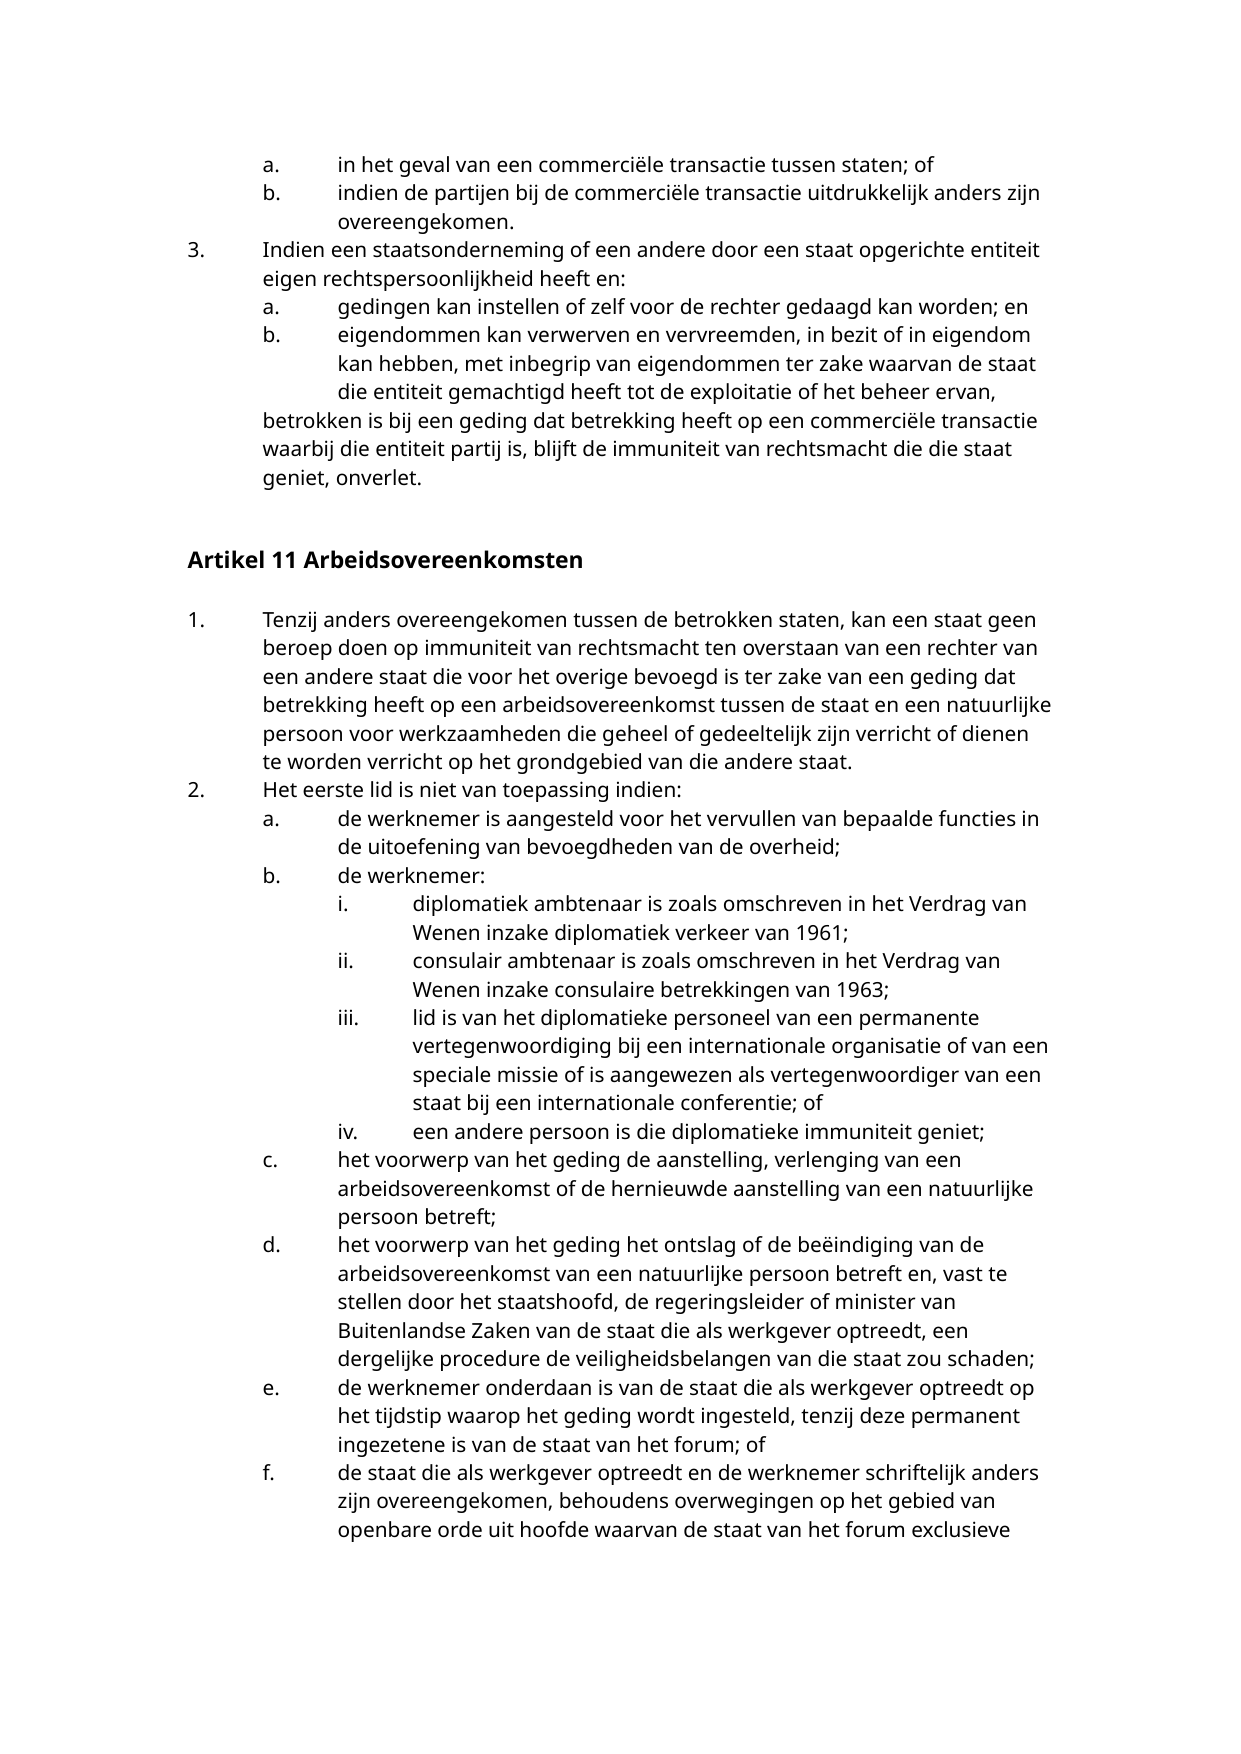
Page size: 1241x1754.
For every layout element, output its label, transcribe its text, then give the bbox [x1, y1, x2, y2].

list indien de partijen bij de commerciële transactie uitdrukkelijk anders zijn overeengekomen. [262, 178, 1053, 235]
list diplomatiek ambtenaar is zoals omschreven in het Verdrag van Wenen inzake diplomatiek verkeer van 1961; [337, 889, 1053, 946]
list Indien een staatsonderneming of een andere door een staat opgerichte entiteit eigen rechtspersoonlijkheid heeft en: [187, 235, 1053, 292]
subtitle Artikel 11 Arbeidsovereenkomsten [187, 544, 1053, 575]
list lid is van het diplomatieke personeel van een permanente vertegenwoordiging bij een internationale organisatie of van een speciale missie of is aangewezen als vertegenwoordiger van een staat bij een internationale conferentie; of [337, 1003, 1053, 1117]
list betrokken is bij een geding dat betrekking heeft op een commerciële transactie waarbij die entiteit partij is, blijft de immuniteit van rechtsmacht die die staat geniet, onverlet. [187, 406, 1053, 491]
list een andere persoon is die diplomatieke immuniteit geniet; [337, 1117, 1053, 1145]
list de staat die als werkgever optreedt en de werknemer schriftelijk anders zijn overeengekomen, behoudens overwegingen op het gebied van openbare orde uit hoofde waarvan de staat van het forum exclusieve [262, 1458, 1053, 1543]
list de werknemer onderdaan is van de staat die als werkgever optreedt op het tijdstip waarop het geding wordt ingesteld, tenzij deze permanent ingezetene is van de staat van het forum; of [262, 1373, 1053, 1458]
list Het eerste lid is niet van toepassing indien: [187, 776, 1053, 804]
list eigendommen kan verwerven en vervreemden, in bezit of in eigendom kan hebben, met inbegrip van eigendommen ter zake waarvan de staat die entiteit gemachtigd heeft tot de exploitatie of het beheer ervan, [262, 321, 1053, 406]
list in het geval van een commerciële transactie tussen staten; of [262, 150, 1053, 178]
list de werknemer is aangesteld voor het vervullen van bepaalde functies in de uitoefening van bevoegdheden van de overheid; [262, 804, 1053, 861]
list consulair ambtenaar is zoals omschreven in het Verdrag van Wenen inzake consulaire betrekkingen van 1963; [337, 946, 1053, 1003]
list het voorwerp van het geding het ontslag of de beëindiging van de arbeidsovereenkomst van een natuurlijke persoon betreft en, vast te stellen door het staatshoofd, de regeringsleider of minister van Buitenlandse Zaken van de staat die als werkgever optreedt, een dergelijke procedure de veiligheidsbelangen van die staat zou schaden; [262, 1231, 1053, 1373]
list de werknemer: [262, 861, 1053, 889]
list gedingen kan instellen of zelf voor de rechter gedaagd kan worden; en [262, 292, 1053, 321]
list het voorwerp van het geding de aanstelling, verlenging van een arbeidsovereenkomst of de hernieuwde aanstelling van een natuurlijke persoon betreft; [262, 1145, 1053, 1231]
list Tenzij anders overeengekomen tussen de betrokken staten, kan een staat geen beroep doen op immuniteit van rechtsmacht ten overstaan van een rechter van een andere staat die voor het overige bevoegd is ter zake van een geding dat betrekking heeft op een arbeidsovereenkomst tussen de staat en een natuurlijke persoon voor werkzaamheden die geheel of gedeeltelijk zijn verricht of dienen te worden verricht op het grondgebied van die andere staat. [187, 605, 1053, 776]
